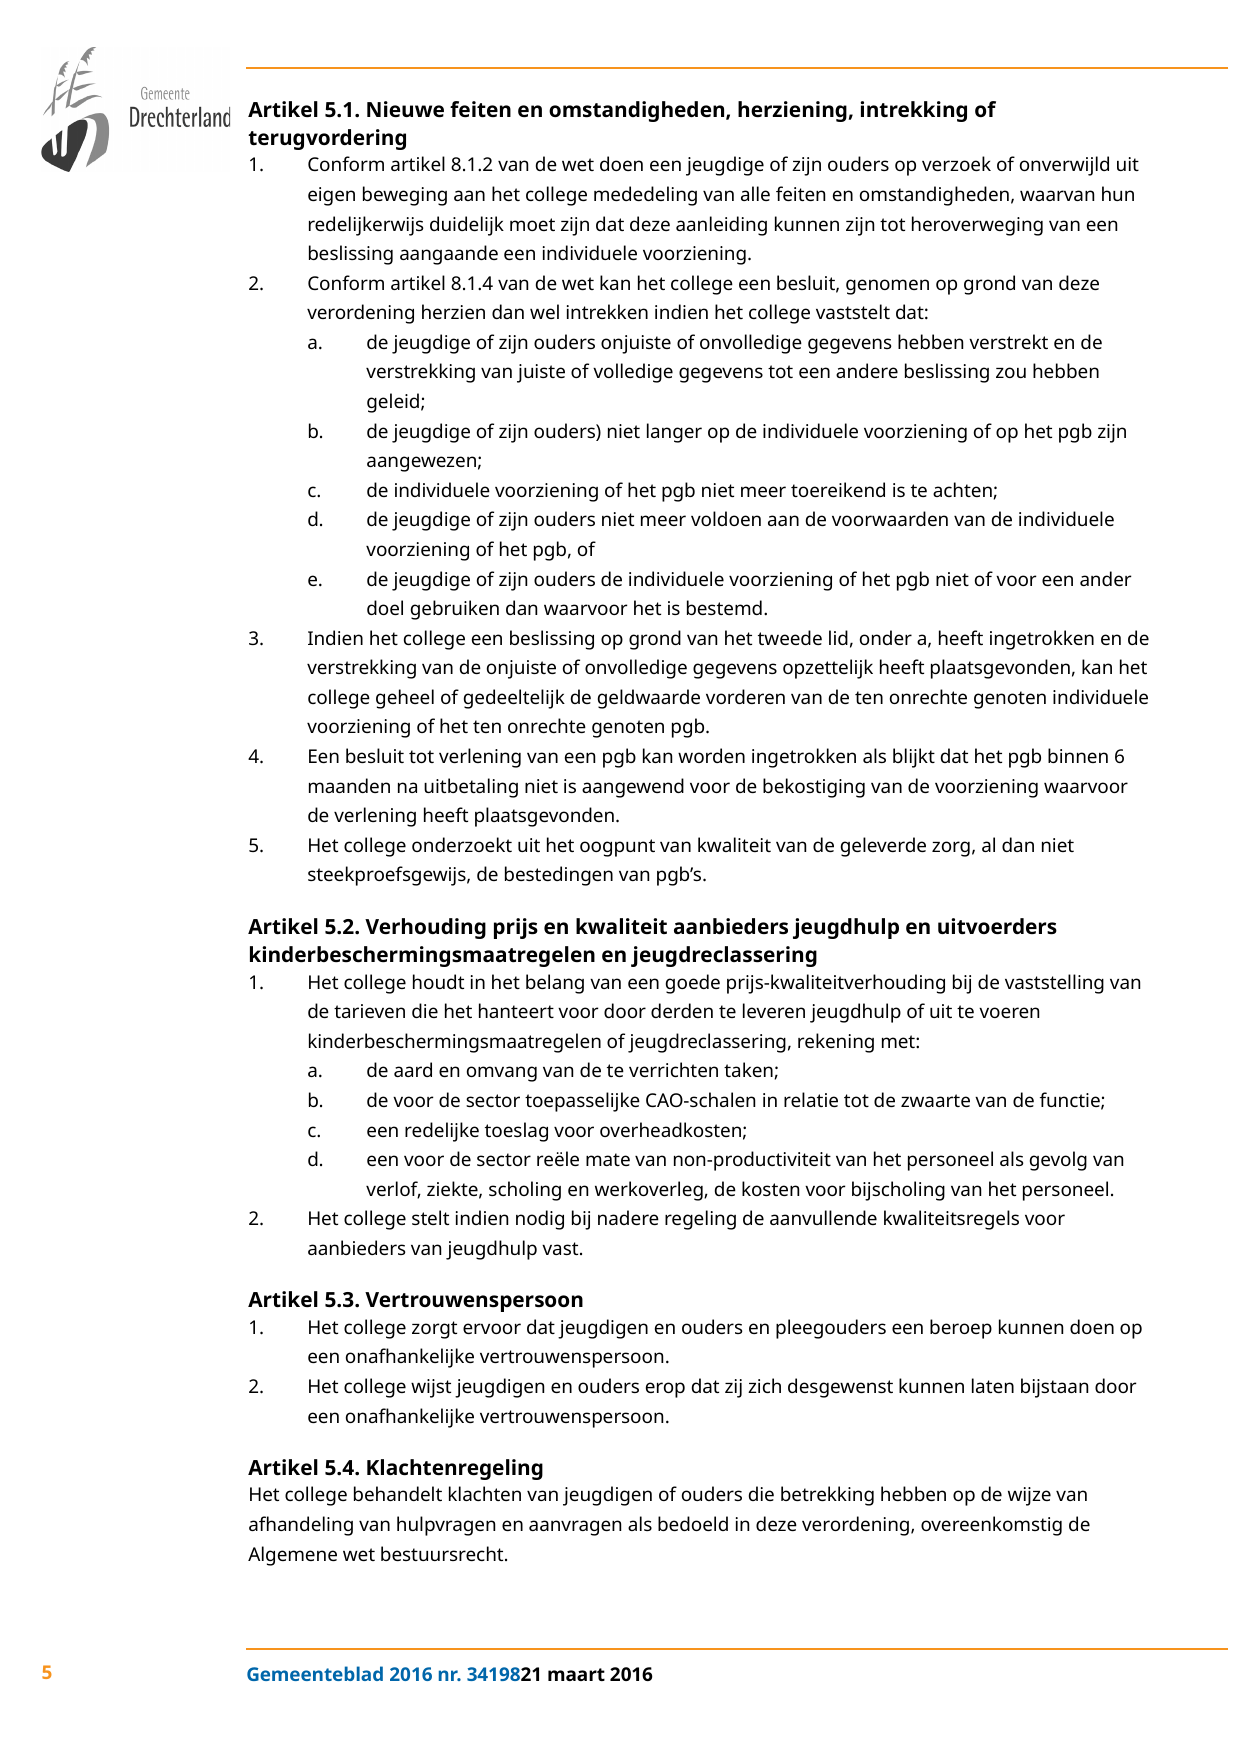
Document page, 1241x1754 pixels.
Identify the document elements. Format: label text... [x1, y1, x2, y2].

list Het college houdt in het belang van een goede prijs-kwaliteitverhouding bij de vaststelling van de tarieven die het hanteert voor door derden te leveren jeugdhulp of uit te voeren kinderbeschermingsmaatregelen of jeugdreclassering, rekening met: [248, 969, 1152, 1054]
text Het college behandelt klachten van jeugdigen of ouders die betrekking hebben op de wijze van afhandeling van hulpvragen en aanvragen als bedoeld in deze verordening, overeenkomstig de Algemene wet bestuursrecht. [248, 1482, 1152, 1567]
list Conform artikel 8.1.4 van de wet kan het college een besluit, genomen op grond van deze verordening herzien dan wel intrekken indien het college vaststelt dat: [248, 270, 1152, 325]
text Artikel 5.3. Vertrouwenspersoon [248, 1286, 1152, 1314]
list Indien het college een beslissing op grond van het tweede lid, onder a, heeft ingetrokken en de verstrekking van de onjuiste of onvolledige gegevens opzettelijk heeft plaatsgevonden, kan het college geheel of gedeeltelijk de geldwaarde vorderen van de ten onrechte genoten individuele voorziening of het ten onrechte genoten pgb. [248, 625, 1152, 739]
list een redelijke toeslag voor overheadkosten; [307, 1117, 1152, 1143]
list Een besluit tot verlening van een pgb kan worden ingetrokken als blijkt dat het pgb binnen 6 maanden na uitbetaling niet is aangewend voor de bekostiging van de voorziening waarvoor de verlening heeft plaatsgevonden. [248, 743, 1152, 828]
list Het college onderzoekt uit het oogpunt van kwaliteit van de geleverde zorg, al dan niet steekproefsgewijs, de bestedingen van pgb’s. [248, 832, 1152, 887]
list Het college zorgt ervoor dat jeugdigen en ouders en pleegouders een beroep kunnen doen op een onafhankelijke vertrouwenspersoon. [248, 1314, 1152, 1369]
picture [41, 47, 231, 172]
list Het college wijst jeugdigen en ouders erop dat zij zich desgewenst kunnen laten bijstaan door een onafhankelijke vertrouwenspersoon. [248, 1373, 1152, 1428]
list de voor de sector toepasselijke CAO-schalen in relatie tot de zwaarte van de functie; [307, 1087, 1152, 1113]
list Het college stelt indien nodig bij nadere regeling de aanvullende kwaliteitsregels voor aanbieders van jeugdhulp vast. [248, 1206, 1152, 1261]
text Artikel 5.1. Nieuwe feiten en omstandigheden, herziening, intrekking of terugvordering [248, 95, 1152, 152]
list de jeugdige of zijn ouders onjuiste of onvolledige gegevens hebben verstrekt en de verstrekking van juiste of volledige gegevens tot een andere beslissing zou hebben geleid; [307, 329, 1152, 414]
list de jeugdige of zijn ouders de individuele voorziening of het pgb niet of voor een ander doel gebruiken dan waarvoor het is bestemd. [307, 566, 1152, 621]
text Artikel 5.2. Verhouding prijs en kwaliteit aanbieders jeugdhulp en uitvoerders kinderbeschermingsmaatregelen en jeugdreclassering [248, 912, 1152, 969]
list de aard en omvang van de te verrichten taken; [307, 1058, 1152, 1083]
list Conform artikel 8.1.2 van de wet doen een jeugdige of zijn ouders op verzoek of onverwijld uit eigen beweging aan het college mededeling van alle feiten en omstandigheden, waarvan hun redelijkerwijs duidelijk moet zijn dat deze aanleiding kunnen zijn tot heroverweging van een beslissing aangaande een individuele voorziening. [248, 152, 1152, 266]
list de individuele voorziening of het pgb niet meer toereikend is te achten; [307, 477, 1152, 503]
list een voor de sector reële mate van non-productiviteit van het personeel als gevolg van verlof, ziekte, scholing en werkoverleg, de kosten voor bijscholing van het personeel. [307, 1146, 1152, 1202]
list de jeugdige of zijn ouders niet meer voldoen aan de voorwaarden van de individuele voorziening of het pgb, of [307, 507, 1152, 562]
text Artikel 5.4. Klachtenregeling [248, 1453, 1152, 1482]
list de jeugdige of zijn ouders) niet langer op de individuele voorziening of op het pgb zijn aangewezen; [307, 418, 1152, 473]
